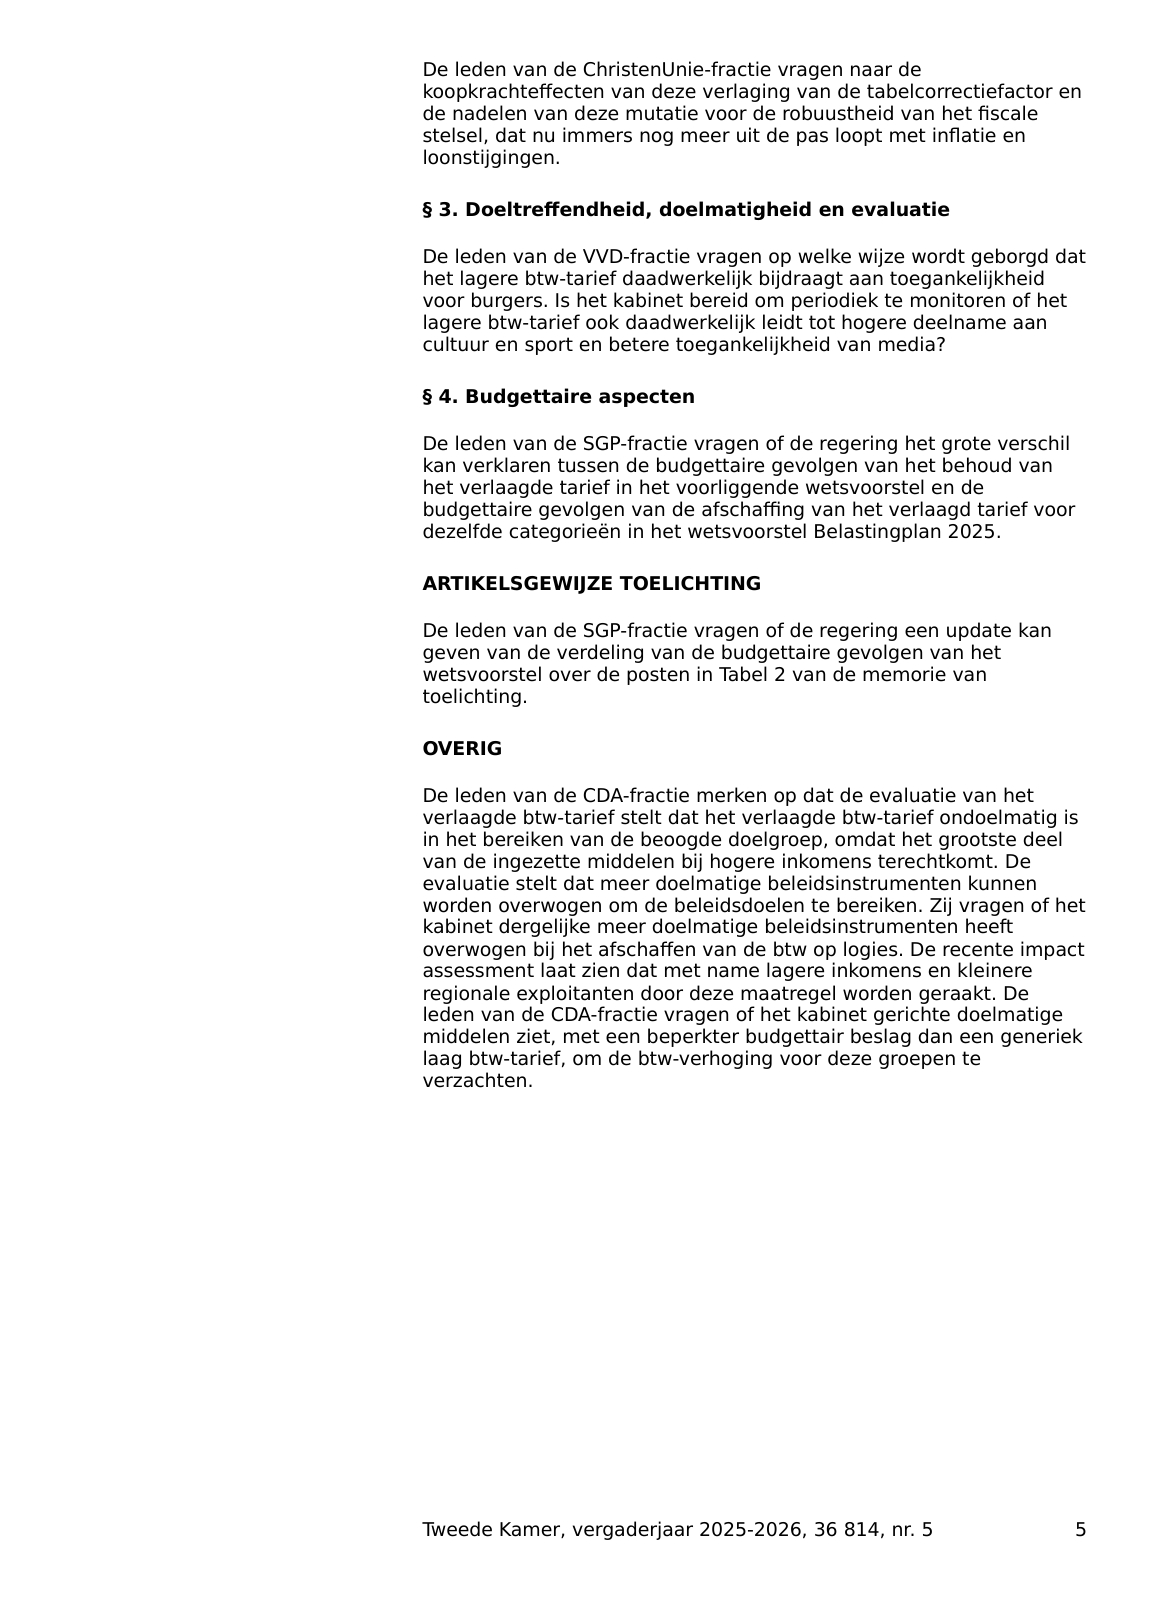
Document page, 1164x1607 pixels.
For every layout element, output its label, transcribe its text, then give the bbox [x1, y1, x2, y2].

text De leden van de VVD-fractie vragen op welke wijze wordt geborgd dat het lagere btw-tarief daadwerkelijk bijdraagt aan toegankelijkheid voor burgers. Is het kabinet bereid om periodiek te monitoren of het lagere btw-tarief ook daadwerkelijk leidt tot hogere deelname aan cultuur en sport en betere toegankelijkheid van media? [422, 246, 1087, 356]
text De leden van de SGP-fractie vragen of de regering het grote verschil kan verklaren tussen de budgettaire gevolgen van het behoud van het verlaagde tarief in het voorliggende wetsvoorstel en de budgettaire gevolgen van de afschaffing van het verlaagd tarief voor dezelfde categorieën in het wetsvoorstel Belastingplan 2025. [422, 433, 1087, 543]
subtitle § 4. Budgettaire aspecten [422, 386, 1087, 408]
text De leden van de ChristenUnie-fractie vragen naar de koopkrachteffecten van deze verlaging van de tabelcorrectiefactor en de nadelen van deze mutatie voor de robuustheid van het fiscale stelsel, dat nu immers nog meer uit de pas loopt met inflatie en loonstijgingen. [422, 59, 1087, 169]
subtitle OVERIG [422, 738, 1087, 759]
text De leden van de CDA-fractie merken op dat de evaluatie van het verlaagde btw-tarief stelt dat het verlaagde btw-tarief ondoelmatig is in het bereiken van de beoogde doelgroep, omdat het grootste deel van de ingezette middelen bij hogere inkomens terechtkomt. De evaluatie stelt dat meer doelmatige beleidsinstrumenten kunnen worden overwogen om de beleidsdoelen te bereiken. Zij vragen of het kabinet dergelijke meer doelmatige beleidsinstrumenten heeft overwogen bij het afschaffen van de btw op logies. De recente impact assessment laat zien dat met name lagere inkomens en kleinere regionale exploitanten door deze maatregel worden geraakt. De leden van de CDA-fractie vragen of het kabinet gerichte doelmatige middelen ziet, met een beperkter budgettair beslag dan een generiek laag btw-tarief, om de btw-verhoging voor deze groepen te verzachten. [422, 784, 1087, 1092]
subtitle § 3. Doeltreffendheid, doelmatigheid en evaluatie [422, 199, 1087, 221]
subtitle ARTIKELSGEWIJZE TOELICHTING [422, 573, 1087, 595]
text De leden van de SGP-fractie vragen of de regering een update kan geven van de verdeling van de budgettaire gevolgen van het wetsvoorstel over de posten in Tabel 2 van de memorie van toelichting. [422, 620, 1087, 708]
